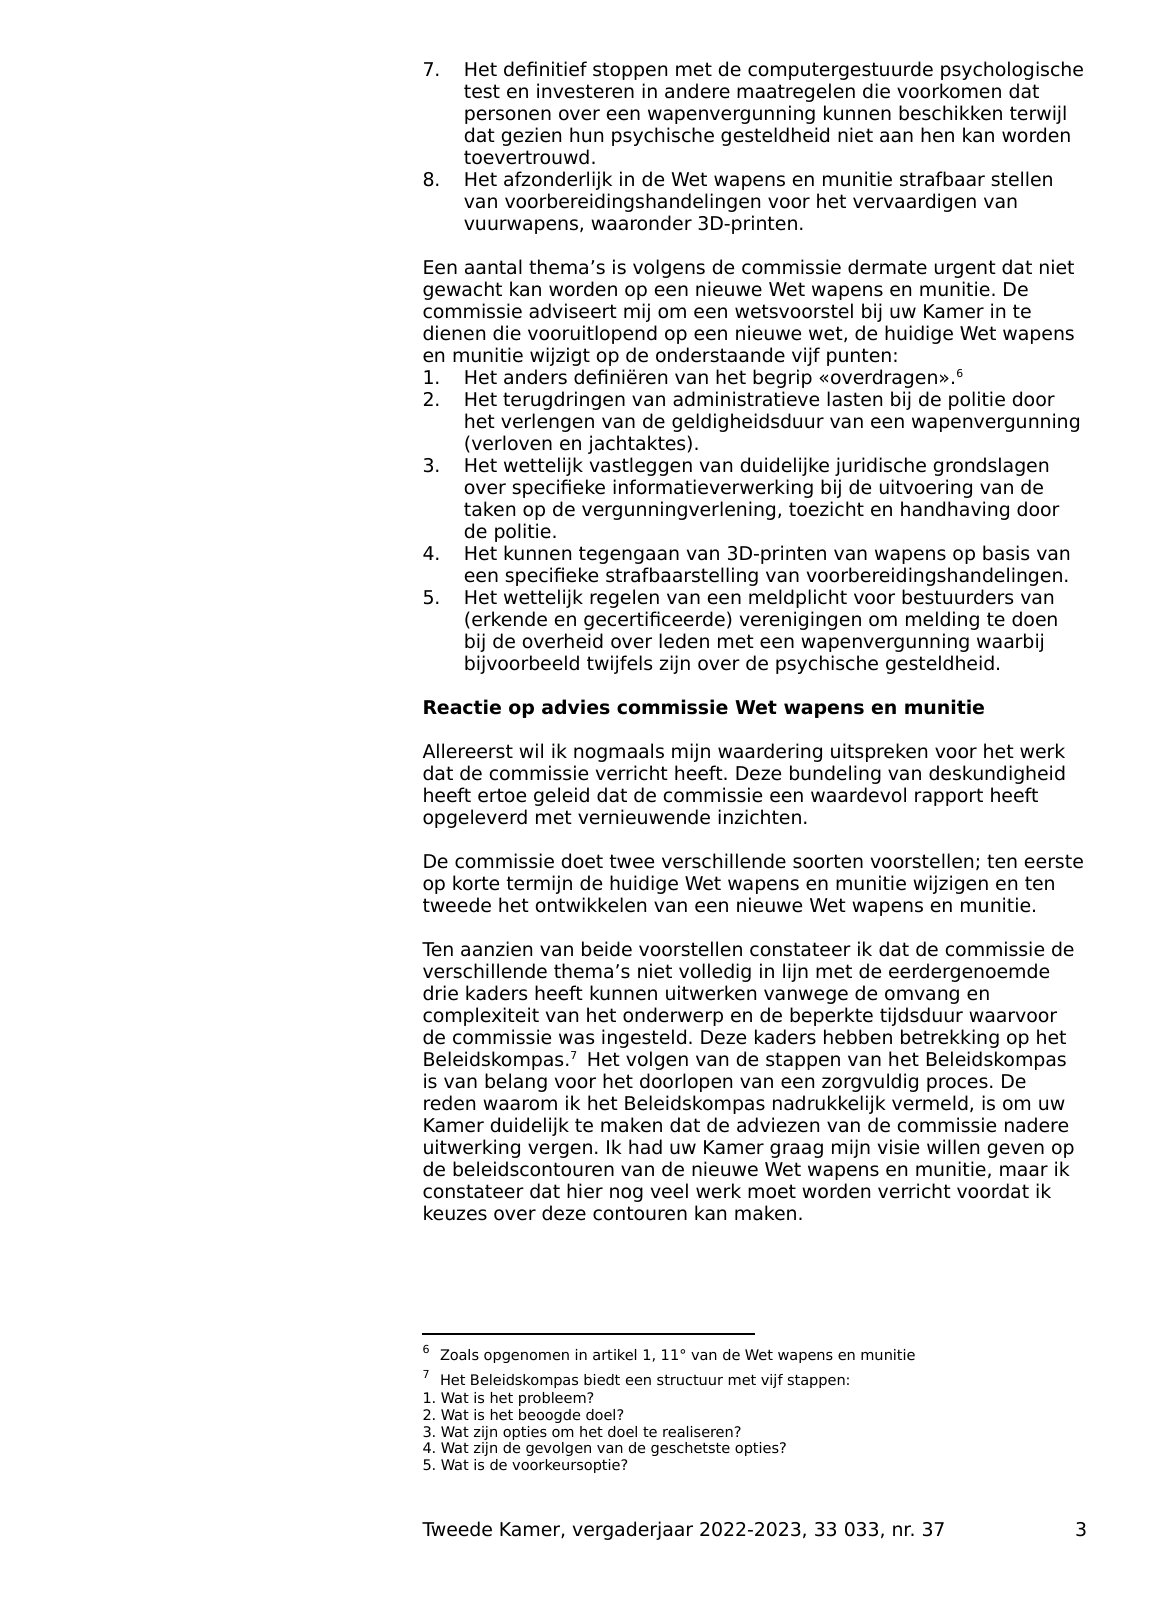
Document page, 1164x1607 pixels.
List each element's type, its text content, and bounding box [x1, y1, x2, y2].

text 8. Het afzonderlijk in de Wet wapens en munitie strafbaar stellen van voorbereidingshandelingen voor het vervaardigen van vuurwapens, waaronder 3D-printen. [422, 169, 1087, 235]
text Allereerst wil ik nogmaals mijn waardering uitspreken voor het werk dat de commissie verricht heeft. Deze bundeling van deskundigheid heeft ertoe geleid dat de commissie een waardevol rapport heeft opgeleverd met vernieuwende inzichten. [422, 741, 1087, 829]
subtitle Reactie op advies commissie Wet wapens en munitie [422, 697, 1087, 719]
text 5. Het wettelijk regelen van een meldplicht voor bestuurders van (erkende en gecertificeerde) verenigingen om melding te doen bij de overheid over leden met een wapenvergunning waarbij bijvoorbeeld twijfels zijn over de psychische gesteldheid. [422, 587, 1087, 675]
text Zoals opgenomen in artikel 1, 11° van de Wet wapens en munitie [422, 1343, 1087, 1365]
text Ten aanzien van beide voorstellen constateer ik dat de commissie de verschillende thema’s niet volledig in lijn met de eerdergenoemde drie kaders heeft kunnen uitwerken vanwege de omvang en complexiteit van het onderwerp en de beperkte tijdsduur waarvoor de commissie was ingesteld. Deze kaders hebben betrekking op het Beleidskompas. Het volgen van de stappen van het Beleidskompas is van belang voor het doorlopen van een zorgvuldig proces. De reden waarom ik het Beleidskompas nadrukkelijk vermeld, is om uw Kamer duidelijk te maken dat de adviezen van de commissie nadere uitwerking vergen. Ik had uw Kamer graag mijn visie willen geven op de beleidscontouren van de nieuwe Wet wapens en munitie, maar ik constateer dat hier nog veel werk moet worden verricht voordat ik keuzes over deze contouren kan maken. [422, 939, 1087, 1225]
text 4. Het kunnen tegengaan van 3D-printen van wapens op basis van een specifieke strafbaarstelling van voorbereidingshandelingen. [422, 543, 1087, 587]
text De commissie doet twee verschillende soorten voorstellen; ten eerste op korte termijn de huidige Wet wapens en munitie wijzigen en ten tweede het ontwikkelen van een nieuwe Wet wapens en munitie. [422, 851, 1087, 917]
text 2. Het terugdringen van administratieve lasten bij de politie door het verlengen van de geldigheidsduur van een wapenvergunning (verloven en jachtaktes). [422, 389, 1087, 455]
text 1. Wat is het probleem? [422, 1390, 1087, 1407]
text 3. Wat zijn opties om het doel te realiseren? [422, 1424, 1087, 1441]
text 2. Wat is het beoogde doel? [422, 1407, 1087, 1424]
text 3. Het wettelijk vastleggen van duidelijke juridische grondslagen over specifieke informatieverwerking bij de uitvoering van de taken op de vergunningverlening, toezicht en handhaving door de politie. [422, 455, 1087, 543]
text Een aantal thema’s is volgens de commissie dermate urgent dat niet gewacht kan worden op een nieuwe Wet wapens en munitie. De commissie adviseert mij om een wetsvoorstel bij uw Kamer in te dienen die vooruitlopend op een nieuwe wet, de huidige Wet wapens en munitie wijzigt op de onderstaande vijf punten: [422, 257, 1087, 367]
text 4. Wat zijn de gevolgen van de geschetste opties? [422, 1441, 1087, 1457]
text Het Beleidskompas biedt een structuur met vijf stappen: [422, 1368, 1087, 1390]
text 7. Het definitief stoppen met de computergestuurde psychologische test en investeren in andere maatregelen die voorkomen dat personen over een wapenvergunning kunnen beschikken terwijl dat gezien hun psychische gesteldheid niet aan hen kan worden toevertrouwd. [422, 59, 1087, 169]
text 5. Wat is de voorkeursoptie? [422, 1457, 1087, 1474]
text 1. Het anders definiëren van het begrip «overdragen». [422, 367, 1087, 389]
